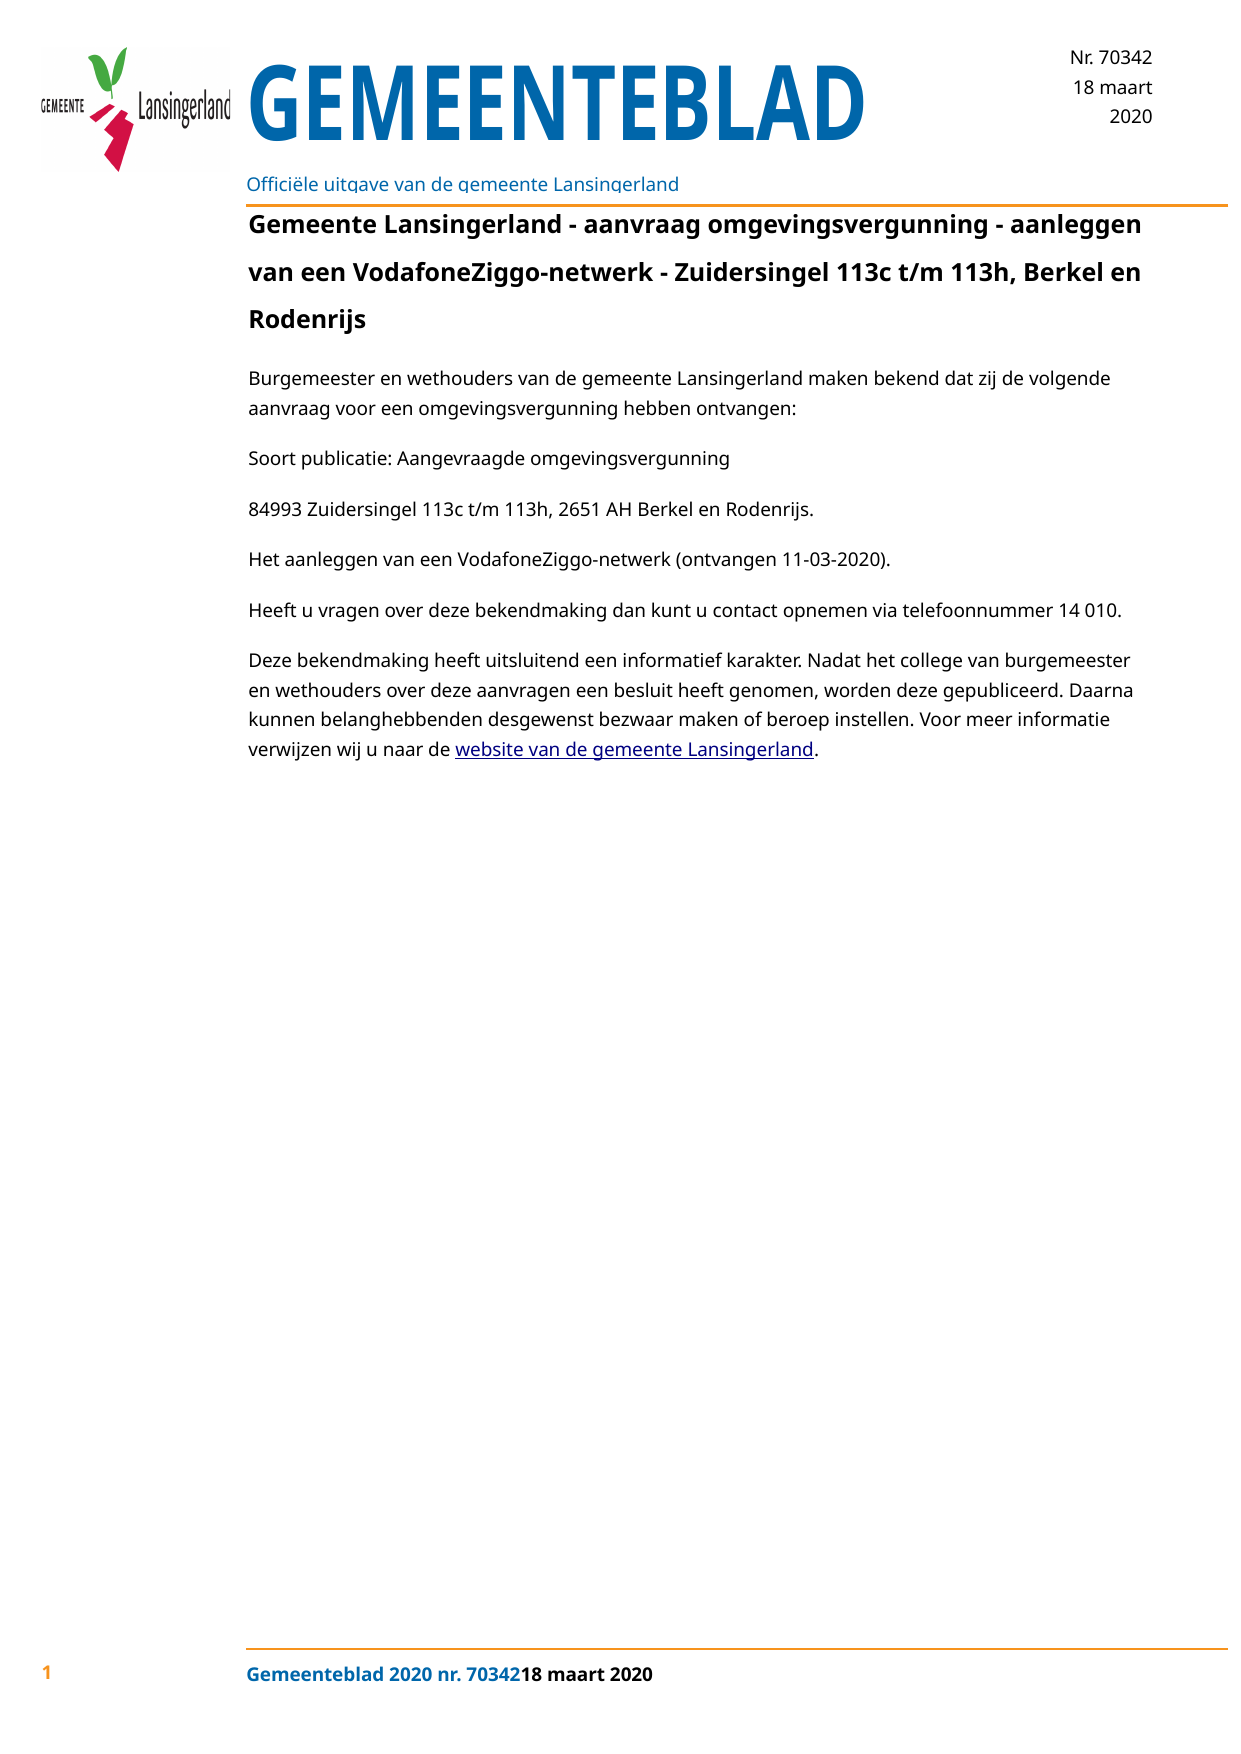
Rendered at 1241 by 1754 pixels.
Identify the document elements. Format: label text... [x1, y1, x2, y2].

text Soort publicatie: Aangevraagde omgevingsvergunning [248, 446, 1152, 471]
text Burgemeester en wethouders van de gemeente Lansingerland maken bekend dat zij de volgende aanvraag voor een omgevingsvergunning hebben ontvangen: [248, 366, 1152, 421]
text 84993 Zuidersingel 113c t/m 113h, 2651 AH Berkel en Rodenrijs. [248, 496, 1152, 522]
text Gemeente Lansingerland - aanvraag omgevingsvergunning - aanleggen van een VodafoneZiggo-netwerk - Zuidersingel 113c t/m 113h, Berkel en Rodenrijs [248, 207, 1152, 336]
text Heeft u vragen over deze bekendmaking dan kunt u contact opnemen via telefoonnummer 14 010. [248, 597, 1152, 622]
picture [41, 47, 231, 172]
text Deze bekendmaking heeft uitsluitend een informatief karakter. Nadat het college van burgemeester en wethouders over deze aanvragen een besluit heeft genomen, worden deze gepubliceerd. Daarna kunnen belanghebbenden desgewenst bezwaar maken of beroep instellen. Voor meer informatie verwijzen wij u naar de website van de gemeente Lansingerland. [248, 647, 1152, 762]
text Het aanleggen van een VodafoneZiggo-netwerk (ontvangen 11-03-2020). [248, 546, 1152, 572]
